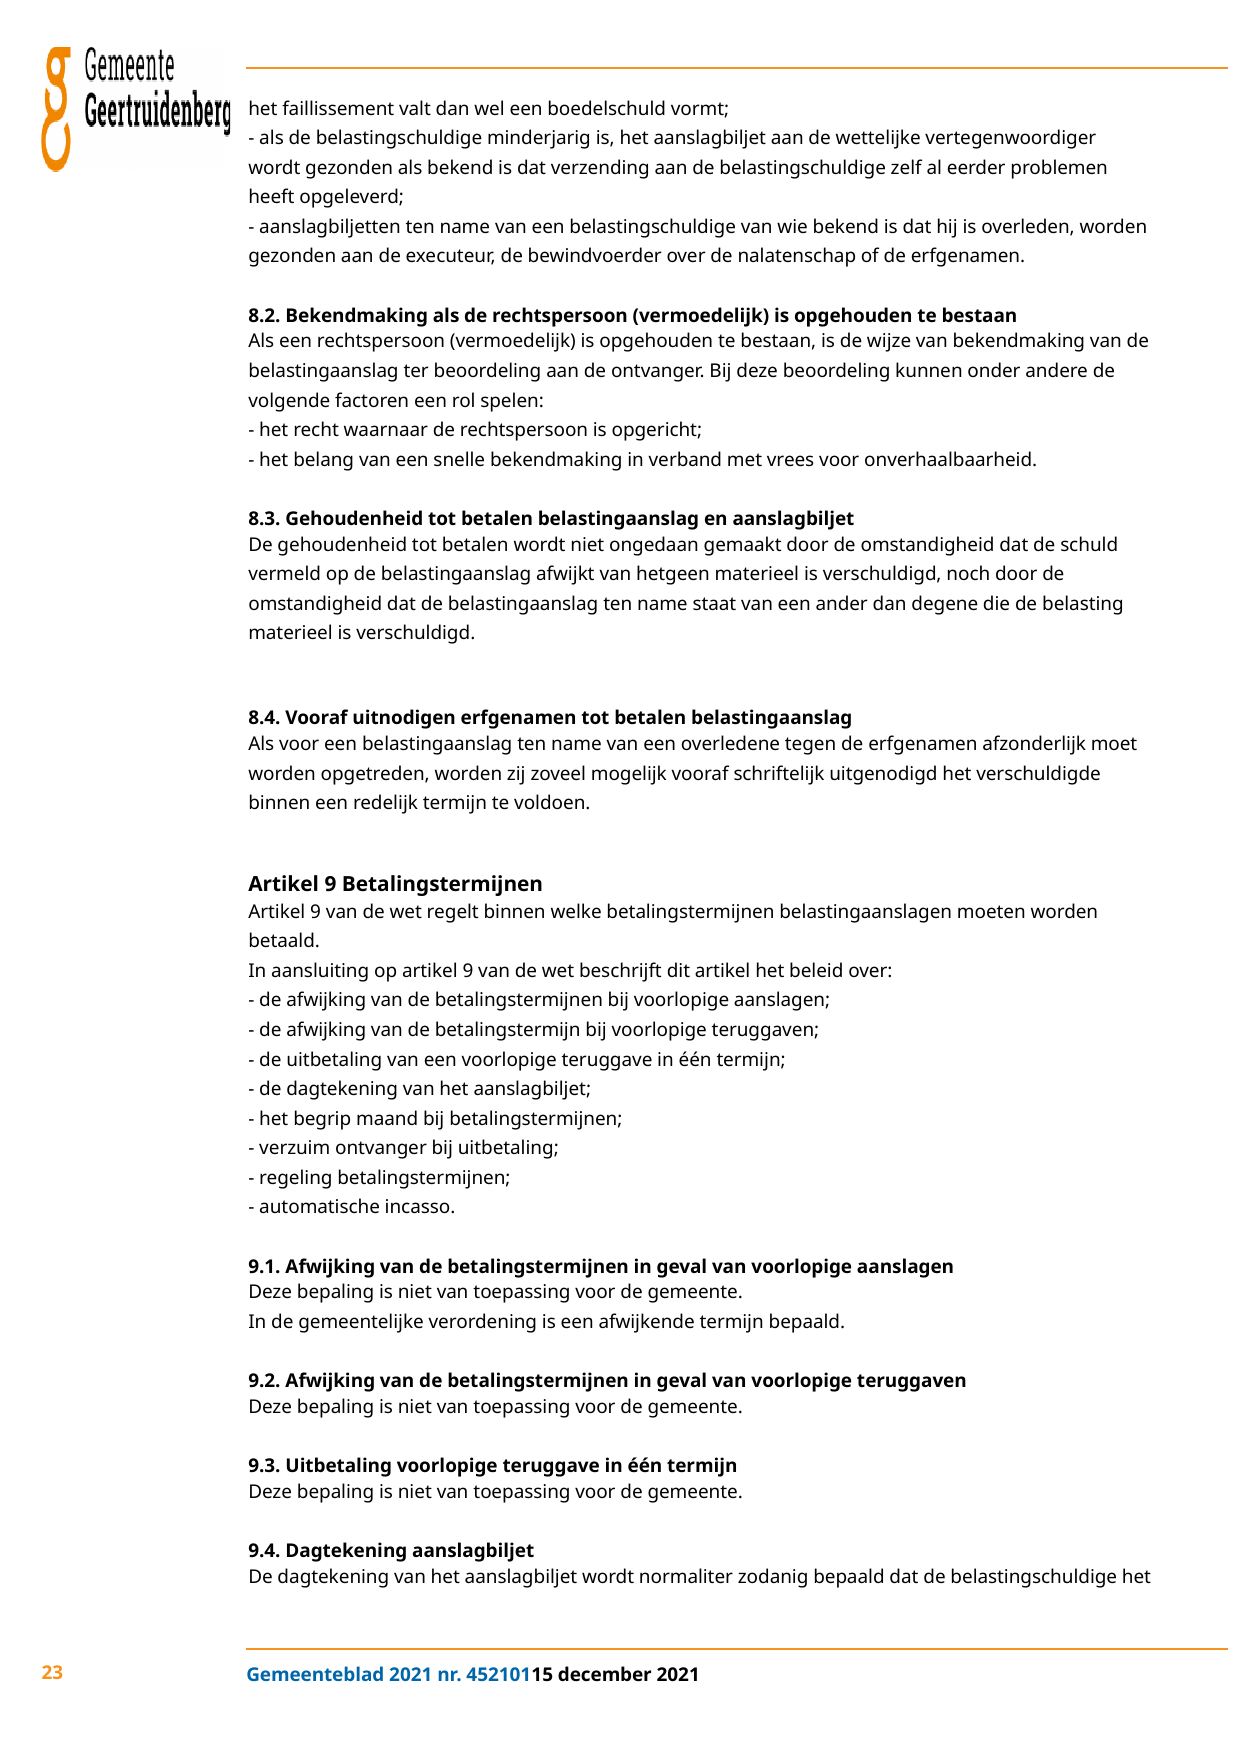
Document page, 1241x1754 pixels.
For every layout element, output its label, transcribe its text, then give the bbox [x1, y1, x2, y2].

text 9.2. Afwijking van de betalingstermijnen in geval van voorlopige teruggaven [248, 1367, 1152, 1393]
text 9.4. Dagtekening aanslagbiljet [248, 1537, 1152, 1563]
text Artikel 9 van de wet regelt binnen welke betalingstermijnen belastingaanslagen moeten worden betaald. [248, 898, 1152, 953]
text - de afwijking van de betalingstermijnen bij voorlopige aanslagen; [248, 987, 1152, 1012]
text - verzuim ontvanger bij uitbetaling; [248, 1134, 1152, 1160]
text 8.4. Vooraf uitnodigen erfgenamen tot betalen belastingaanslag [248, 704, 1152, 730]
text De dagtekening van het aanslagbiljet wordt normaliter zodanig bepaald dat de belastingschuldige het [248, 1563, 1152, 1588]
text - de afwijking van de betalingstermijn bij voorlopige teruggaven; [248, 1016, 1152, 1042]
text - de uitbetaling van een voorlopige teruggave in één termijn; [248, 1046, 1152, 1071]
text Deze bepaling is niet van toepassing voor de gemeente. [248, 1393, 1152, 1419]
text 9.3. Uitbetaling voorlopige teruggave in één termijn [248, 1452, 1152, 1478]
text Als voor een belastingaanslag ten name van een overledene tegen de erfgenamen afzonderlijk moet worden opgetreden, worden zij zoveel mogelijk vooraf schriftelijk uitgenodigd het verschuldigde binnen een redelijk termijn te voldoen. [248, 730, 1152, 815]
text - de dagtekening van het aanslagbiljet; [248, 1075, 1152, 1101]
text In de gemeentelijke verordening is een afwijkende termijn bepaald. [248, 1308, 1152, 1334]
text In aansluiting op artikel 9 van de wet beschrijft dit artikel het beleid over: [248, 957, 1152, 983]
text - het begrip maand bij betalingstermijnen; [248, 1105, 1152, 1131]
text Deze bepaling is niet van toepassing voor de gemeente. [248, 1278, 1152, 1304]
text - het recht waarnaar de rechtspersoon is opgericht; [248, 416, 1152, 442]
text 9.1. Afwijking van de betalingstermijnen in geval van voorlopige aanslagen [248, 1253, 1152, 1278]
text Als een rechtspersoon (vermoedelijk) is opgehouden te bestaan, is de wijze van bekendmaking van de belastingaanslag ter beoordeling aan de ontvanger. Bij deze beoordeling kunnen onder andere de volgende factoren een rol spelen: [248, 328, 1152, 412]
text - als de belastingschuldige minderjarig is, het aanslagbiljet aan de wettelijke vertegenwoordiger wordt gezonden als bekend is dat verzending aan de belastingschuldige zelf al eerder problemen heeft opgeleverd; [248, 124, 1152, 209]
text - aanslagbiljetten ten name van een belastingschuldige van wie bekend is dat hij is overleden, worden gezonden aan de executeur, de bewindvoerder over de nalatenschap of de erfgenamen. [248, 213, 1152, 268]
text - automatische incasso. [248, 1194, 1152, 1219]
picture [41, 47, 231, 172]
text 8.2. Bekendmaking als de rechtspersoon (vermoedelijk) is opgehouden te bestaan [248, 302, 1152, 328]
text - het belang van een snelle bekendmaking in verband met vrees voor onverhaalbaarheid. [248, 446, 1152, 472]
text De gehoudenheid tot betalen wordt niet ongedaan gemaakt door de omstandigheid dat de schuld vermeld op de belastingaanslag afwijkt van hetgeen materieel is verschuldigd, noch door de omstandigheid dat de belastingaanslag ten name staat van een ander dan degene die de belasting materieel is verschuldigd. [248, 531, 1152, 645]
text Artikel 9 Betalingstermijnen [248, 869, 1152, 898]
text Deze bepaling is niet van toepassing voor de gemeente. [248, 1478, 1152, 1504]
text 8.3. Gehoudenheid tot betalen belastingaanslag en aanslagbiljet [248, 505, 1152, 531]
text - regeling betalingstermijnen; [248, 1164, 1152, 1190]
text het faillissement valt dan wel een boedelschuld vormt; [248, 95, 1152, 121]
